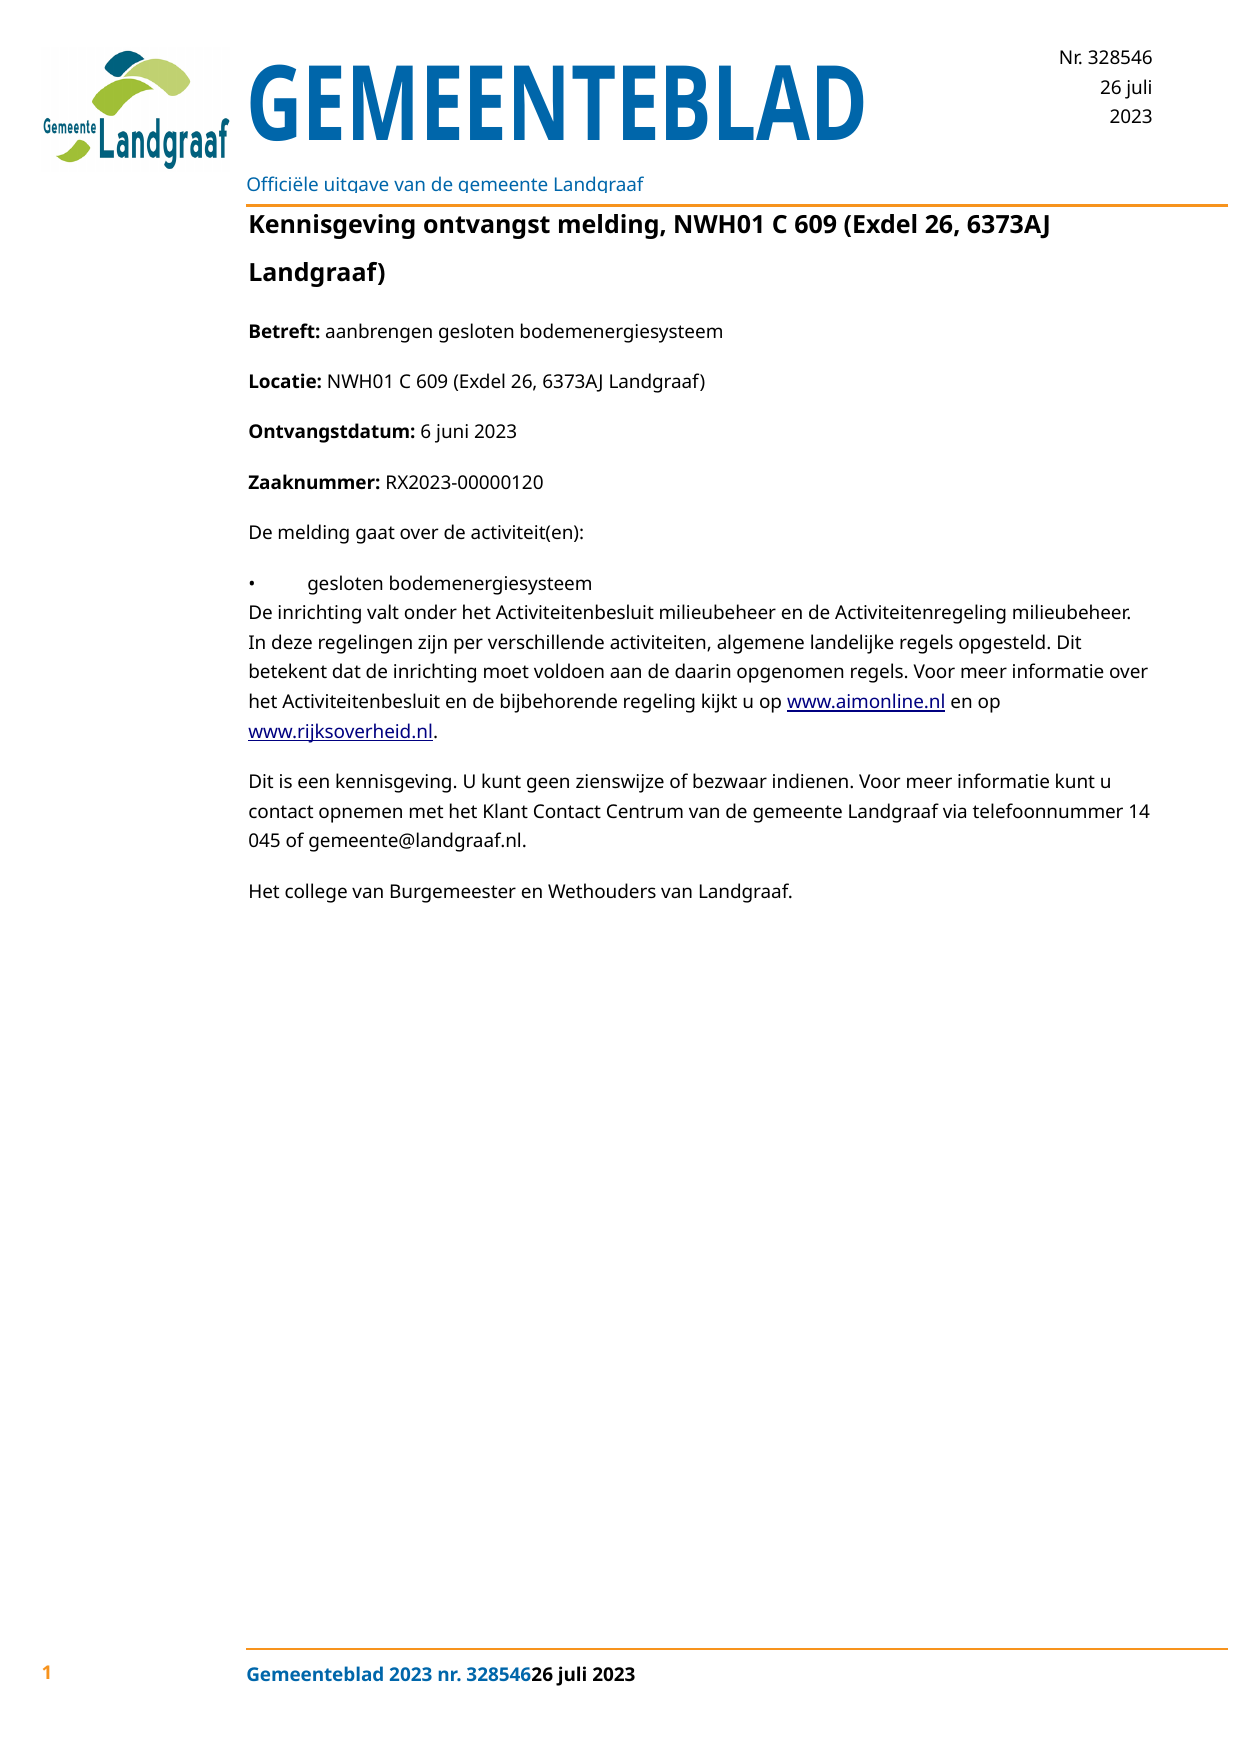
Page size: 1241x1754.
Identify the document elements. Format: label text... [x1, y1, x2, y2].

text Kennisgeving ontvangst melding, NWH01 C 609 (Exdel 26, 6373AJ Landgraaf) [248, 207, 1152, 288]
text Betreft: aanbrengen gesloten bodemenergiesysteem [248, 318, 1152, 344]
text De inrichting valt onder het Activiteitenbesluit milieubeheer en de Activiteitenregeling milieubeheer. In deze regelingen zijn per verschillende activiteiten, algemene landelijke regels opgesteld. Dit betekent dat de inrichting moet voldoen aan de daarin opgenomen regels. Voor meer informatie over het Activiteitenbesluit en de bijbehorende regeling kijkt u op www.aimonline.nl en op www.rijksoverheid.nl. [248, 599, 1152, 744]
text Ontvangstdatum: 6 juni 2023 [248, 419, 1152, 444]
text Het college van Burgemeester en Wethouders van Landgraaf. [248, 878, 1152, 904]
text Zaaknummer: RX2023-00000120 [248, 469, 1152, 495]
text Dit is een kennisgeving. U kunt geen zienswijze of bezwaar indienen. Voor meer informatie kunt u contact opnemen met het Klant Contact Centrum van de gemeente Landgraaf via telefoonnummer 14 045 of gemeente@landgraaf.nl. [248, 768, 1152, 853]
list gesloten bodemenergiesysteem [248, 570, 1152, 596]
text Locatie: NWH01 C 609 (Exdel 26, 6373AJ Landgraaf) [248, 368, 1152, 394]
picture [41, 47, 231, 172]
text De melding gaat over de activiteit(en): [248, 519, 1152, 545]
